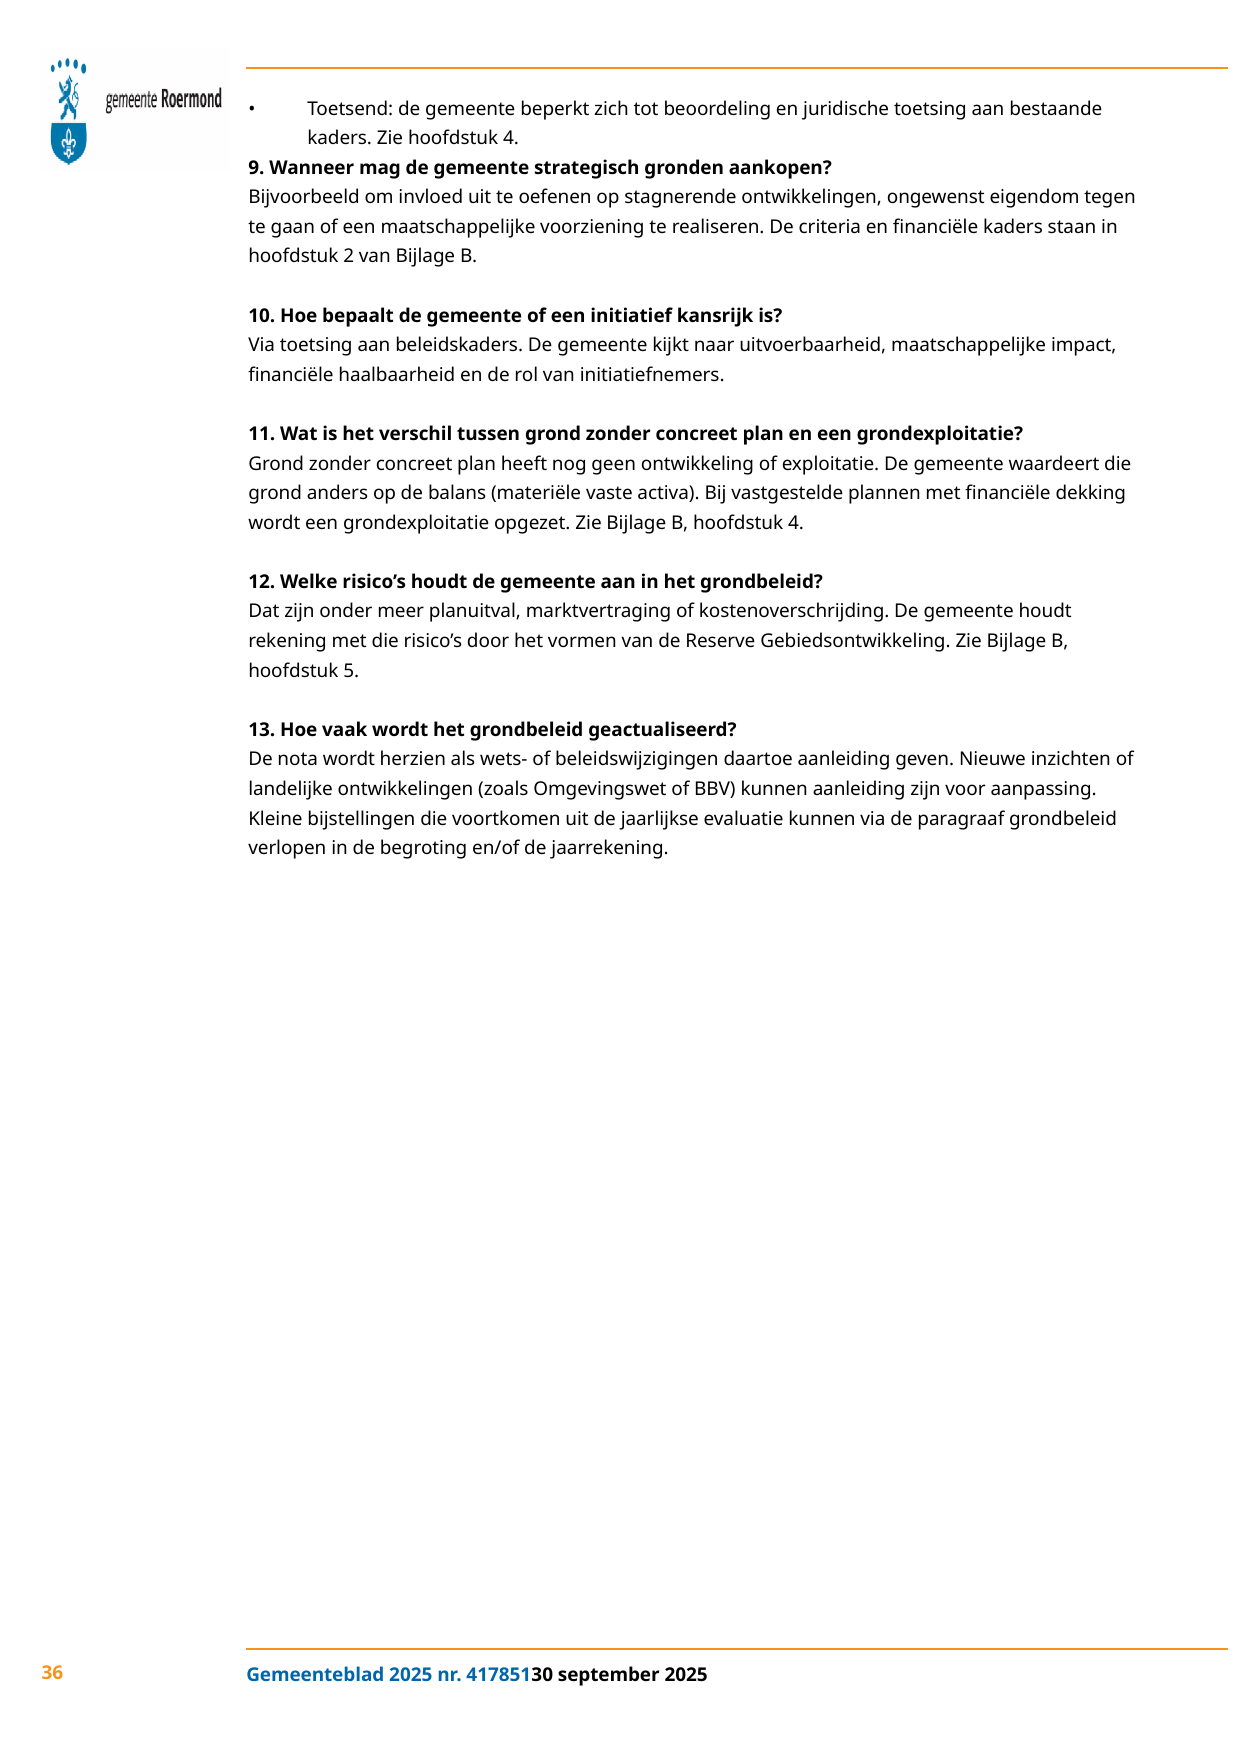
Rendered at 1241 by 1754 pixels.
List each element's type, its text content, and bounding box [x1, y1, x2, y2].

text Grond zonder concreet plan heeft nog geen ontwikkeling of exploitatie. De gemeente waardeert die grond anders op de balans (materiële vaste activa). Bij vastgestelde plannen met financiële dekking wordt een grondexploitatie opgezet. Zie Bijlage B, hoofdstuk 4. [248, 450, 1152, 535]
text 11. Wat is het verschil tussen grond zonder concreet plan en een grondexploitatie? [248, 420, 1152, 446]
text Via toetsing aan beleidskaders. De gemeente kijkt naar uitvoerbaarheid, maatschappelijke impact, financiële haalbaarheid en de rol van initiatiefnemers. [248, 331, 1152, 387]
text 12. Welke risico’s houdt de gemeente aan in het grondbeleid? [248, 568, 1152, 594]
list Toetsend: de gemeente beperkt zich tot beoordeling en juridische toetsing aan bestaande kaders. Zie hoofdstuk 4. [248, 95, 1152, 150]
picture [41, 47, 231, 172]
text 9. Wanneer mag de gemeente strategisch gronden aankopen? [248, 154, 1152, 180]
text Dat zijn onder meer planuitval, marktvertraging of kostenoverschrijding. De gemeente houdt rekening met die risico’s door het vormen van de Reserve Gebiedsontwikkeling. Zie Bijlage B, hoofdstuk 5. [248, 598, 1152, 683]
text 10. Hoe bepaalt de gemeente of een initiatief kansrijk is? [248, 302, 1152, 328]
text Bijvoorbeeld om invloed uit te oefenen op stagnerende ontwikkelingen, ongewenst eigendom tegen te gaan of een maatschappelijke voorziening te realiseren. De criteria en financiële kaders staan in hoofdstuk 2 van Bijlage B. [248, 183, 1152, 268]
text De nota wordt herzien als wets- of beleidswijzigingen daartoe aanleiding geven. Nieuwe inzichten of landelijke ontwikkelingen (zoals Omgevingswet of BBV) kunnen aanleiding zijn voor aanpassing. Kleine bijstellingen die voortkomen uit de jaarlijkse evaluatie kunnen via de paragraaf grondbeleid verlopen in de begroting en/of de jaarrekening. [248, 746, 1152, 860]
text 13. Hoe vaak wordt het grondbeleid geactualiseerd? [248, 716, 1152, 742]
